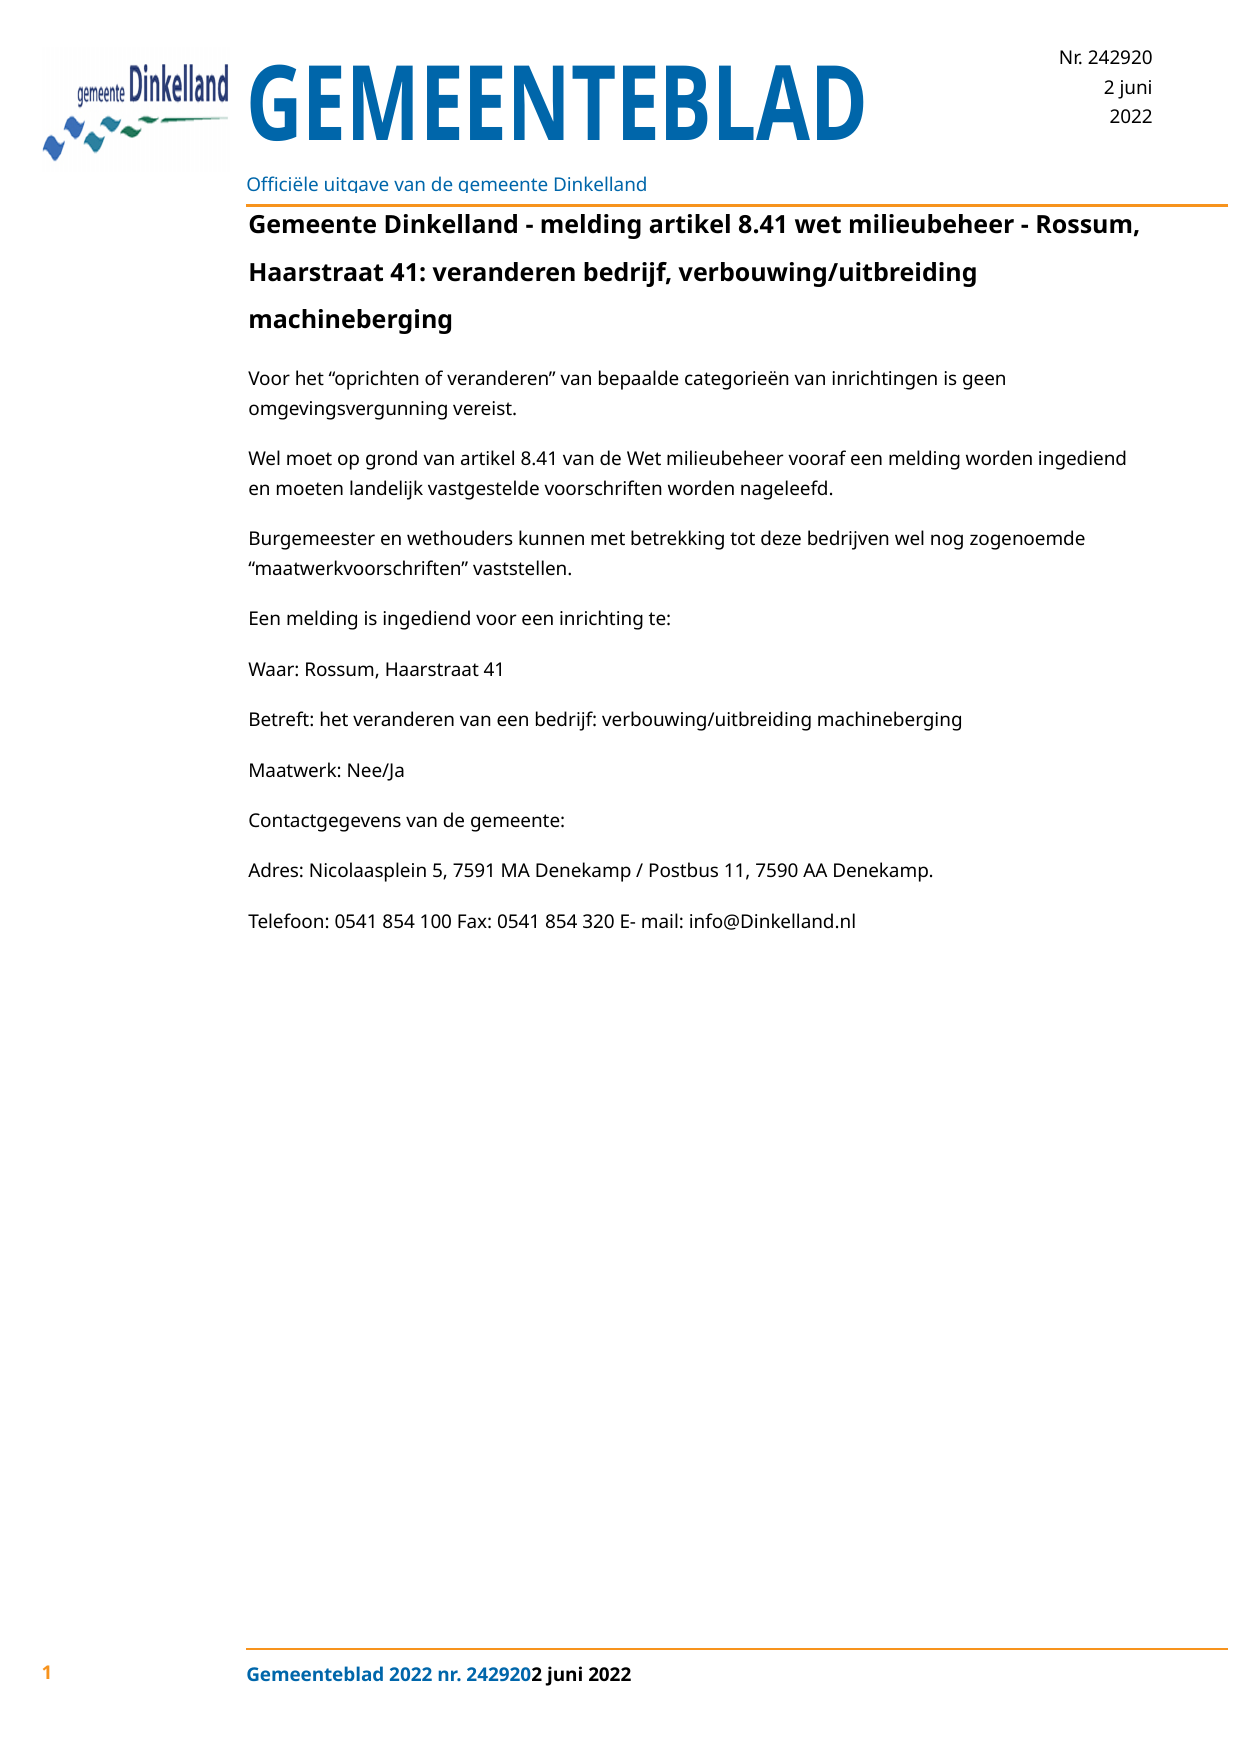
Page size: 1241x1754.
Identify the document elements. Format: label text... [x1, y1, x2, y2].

picture [41, 47, 231, 172]
text Maatwerk: Nee/Ja [248, 757, 1152, 782]
text Burgemeester en wethouders kunnen met betrekking tot deze bedrijven wel nog zogenoemde “maatwerkvoorschriften” vaststellen. [248, 526, 1152, 581]
text Telefoon: 0541 854 100 Fax: 0541 854 320 E- mail: info@Dinkelland.nl [248, 908, 1152, 934]
text Een melding is ingediend voor een inrichting te: [248, 606, 1152, 631]
text Waar: Rossum, Haarstraat 41 [248, 656, 1152, 682]
text Wel moet op grond van artikel 8.41 van de Wet milieubeheer vooraf een melding worden ingediend en moeten landelijk vastgestelde voorschriften worden nageleefd. [248, 446, 1152, 501]
text Adres: Nicolaasplein 5, 7591 MA Denekamp / Postbus 11, 7590 AA Denekamp. [248, 858, 1152, 883]
text Contactgegevens van de gemeente: [248, 807, 1152, 833]
text Voor het “oprichten of veranderen” van bepaalde categorieën van inrichtingen is geen omgevingsvergunning vereist. [248, 366, 1152, 421]
text Gemeente Dinkelland - melding artikel 8.41 wet milieubeheer - Rossum, Haarstraat 41: veranderen bedrijf, verbouwing/uitbreiding machineberging [248, 207, 1152, 336]
text Betreft: het veranderen van een bedrijf: verbouwing/uitbreiding machineberging [248, 706, 1152, 732]
